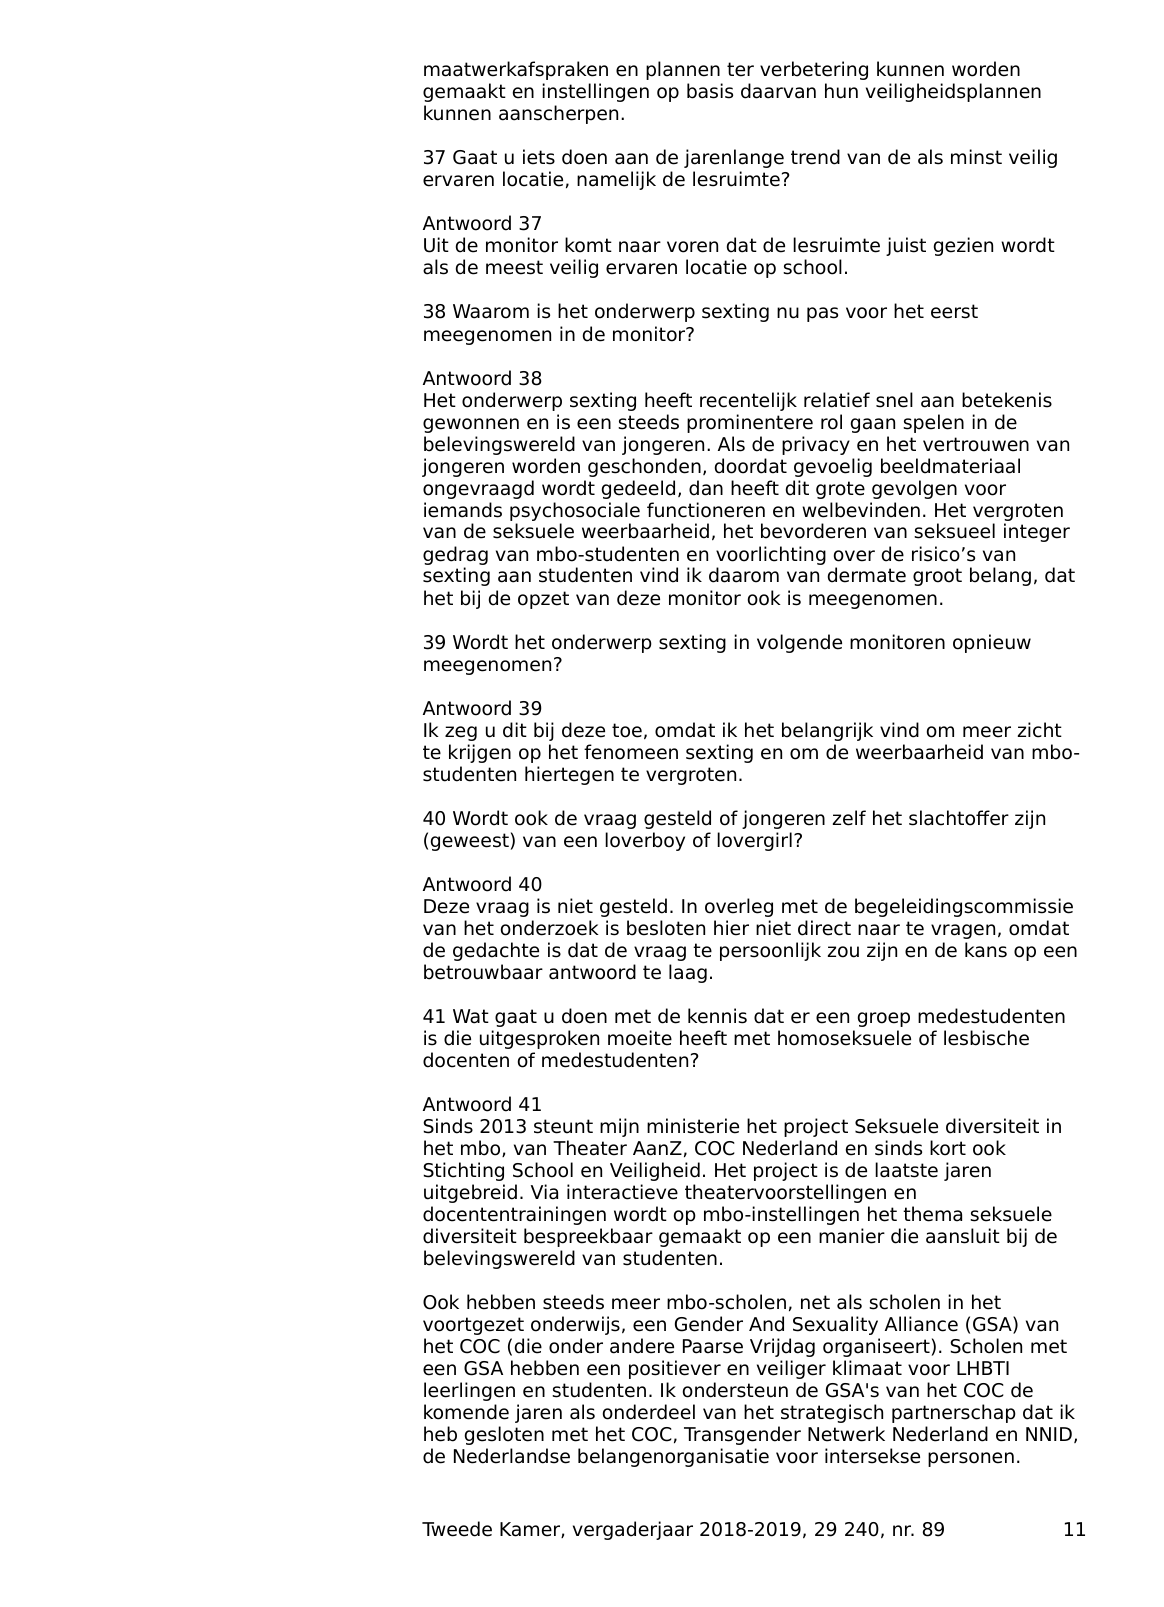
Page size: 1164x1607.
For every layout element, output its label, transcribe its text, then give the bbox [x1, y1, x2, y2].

text Antwoord 41 [422, 1094, 1087, 1116]
text Antwoord 40 [422, 874, 1087, 896]
text maatwerkafspraken en plannen ter verbetering kunnen worden gemaakt en instellingen op basis daarvan hun veiligheidsplannen kunnen aanscherpen. [422, 59, 1087, 125]
text 40 Wordt ook de vraag gesteld of jongeren zelf het slachtoffer zijn (geweest) van een loverboy of lovergirl? [422, 808, 1087, 852]
text Ook hebben steeds meer mbo-scholen, net als scholen in het voortgezet onderwijs, een Gender And Sexuality Alliance (GSA) van het COC (die onder andere Paarse Vrijdag organiseert). Scholen met een GSA hebben een positiever en veiliger klimaat voor LHBTI leerlingen en studenten. Ik ondersteun de GSA's van het COC de komende jaren als onderdeel van het strategisch partnerschap dat ik heb gesloten met het COC, Transgender Netwerk Nederland en NNID, de Nederlandse belangenorganisatie voor intersekse personen. [422, 1292, 1087, 1468]
text Antwoord 37 [422, 213, 1087, 235]
text 38 Waarom is het onderwerp sexting nu pas voor het eerst meegenomen in de monitor? [422, 301, 1087, 345]
text Ik zeg u dit bij deze toe, omdat ik het belangrijk vind om meer zicht te krijgen op het fenomeen sexting en om de weerbaarheid van mbo-studenten hiertegen te vergroten. [422, 720, 1087, 786]
text 37 Gaat u iets doen aan de jarenlange trend van de als minst veilig ervaren locatie, namelijk de lesruimte? [422, 147, 1087, 191]
text 39 Wordt het onderwerp sexting in volgende monitoren opnieuw meegenomen? [422, 632, 1087, 676]
text Antwoord 39 [422, 698, 1087, 720]
text Deze vraag is niet gesteld. In overleg met de begeleidingscommissie van het onderzoek is besloten hier niet direct naar te vragen, omdat de gedachte is dat de vraag te persoonlijk zou zijn en de kans op een betrouwbaar antwoord te laag. [422, 896, 1087, 984]
text Antwoord 38 [422, 368, 1087, 389]
text 41 Wat gaat u doen met de kennis dat er een groep medestudenten is die uitgesproken moeite heeft met homoseksuele of lesbische docenten of medestudenten? [422, 1006, 1087, 1072]
text Het onderwerp sexting heeft recentelijk relatief snel aan betekenis gewonnen en is een steeds prominentere rol gaan spelen in de belevingswereld van jongeren. Als de privacy en het vertrouwen van jongeren worden geschonden, doordat gevoelig beeldmateriaal ongevraagd wordt gedeeld, dan heeft dit grote gevolgen voor iemands psychosociale functioneren en welbevinden. Het vergroten van de seksuele weerbaarheid, het bevorderen van seksueel integer gedrag van mbo-studenten en voorlichting over de risico’s van sexting aan studenten vind ik daarom van dermate groot belang, dat het bij de opzet van deze monitor ook is meegenomen. [422, 389, 1087, 609]
text Sinds 2013 steunt mijn ministerie het project Seksuele diversiteit in het mbo, van Theater AanZ, COC Nederland en sinds kort ook Stichting School en Veiligheid. Het project is de laatste jaren uitgebreid. Via interactieve theatervoorstellingen en docententrainingen wordt op mbo-instellingen het thema seksuele diversiteit bespreekbaar gemaakt op een manier die aansluit bij de belevingswereld van studenten. [422, 1116, 1087, 1270]
text Uit de monitor komt naar voren dat de lesruimte juist gezien wordt als de meest veilig ervaren locatie op school. [422, 235, 1087, 279]
